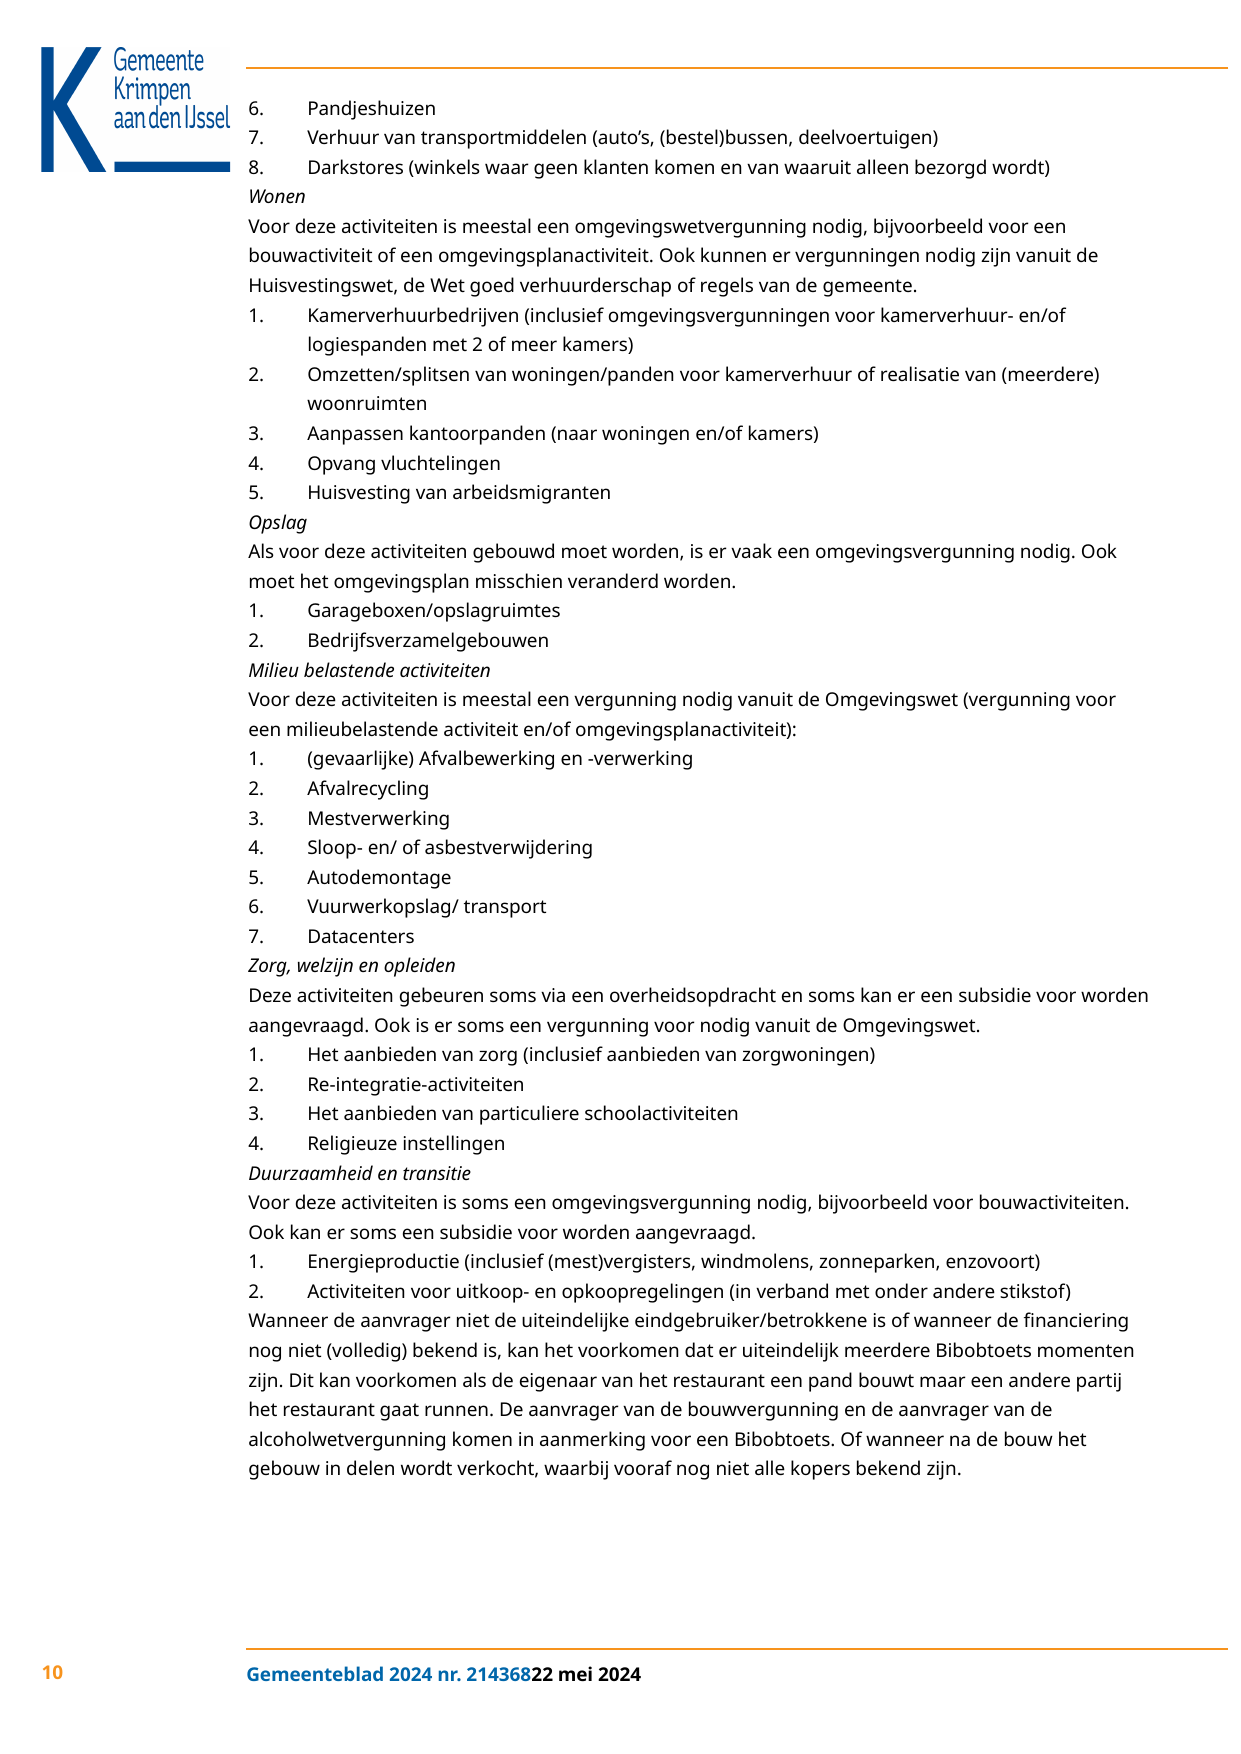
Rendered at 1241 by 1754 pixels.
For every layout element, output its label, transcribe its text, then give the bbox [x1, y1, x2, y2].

list Aanpassen kantoorpanden (naar woningen en/of kamers) [248, 420, 1152, 446]
list Het aanbieden van zorg (inclusief aanbieden van zorgwoningen) [248, 1041, 1152, 1067]
text Zorg, welzijn en opleiden [248, 953, 1152, 978]
list Darkstores (winkels waar geen klanten komen en van waaruit alleen bezorgd wordt) [248, 154, 1152, 180]
list Activiteiten voor uitkoop- en opkoopregelingen (in verband met onder andere stikstof) [248, 1278, 1152, 1304]
list Het aanbieden van particuliere schoolactiviteiten [248, 1101, 1152, 1126]
list Autodemontage [248, 864, 1152, 890]
list Pandjeshuizen [248, 95, 1152, 121]
text Voor deze activiteiten is soms een omgevingsvergunning nodig, bijvoorbeeld voor bouwactiviteiten. Ook kan er soms een subsidie voor worden aangevraagd. [248, 1189, 1152, 1245]
text Wanneer de aanvrager niet de uiteindelijke eindgebruiker/betrokkene is of wanneer de financiering nog niet (volledig) bekend is, kan het voorkomen dat er uiteindelijk meerdere Bibobtoets momenten zijn. Dit kan voorkomen als de eigenaar van het restaurant een pand bouwt maar een andere partij het restaurant gaat runnen. De aanvrager van de bouwvergunning en de aanvrager van de alcoholwetvergunning komen in aanmerking voor een Bibobtoets. Of wanneer na de bouw het gebouw in delen wordt verkocht, waarbij vooraf nog niet alle kopers bekend zijn. [248, 1308, 1152, 1481]
list Religieuze instellingen [248, 1130, 1152, 1156]
list Sloop- en/ of asbestverwijdering [248, 834, 1152, 860]
text Wonen [248, 183, 1152, 209]
list Bedrijfsverzamelgebouwen [248, 627, 1152, 653]
text Milieu belastende activiteiten [248, 657, 1152, 683]
list Mestverwerking [248, 805, 1152, 831]
list Re-integratie-activiteiten [248, 1071, 1152, 1097]
list Verhuur van transportmiddelen (auto’s, (bestel)bussen, deelvoertuigen) [248, 124, 1152, 150]
text Voor deze activiteiten is meestal een vergunning nodig vanuit de Omgevingswet (vergunning voor een milieubelastende activiteit en/of omgevingsplanactiviteit): [248, 686, 1152, 742]
text Deze activiteiten gebeuren soms via een overheidsopdracht en soms kan er een subsidie voor worden aangevraagd. Ook is er soms een vergunning voor nodig vanuit de Omgevingswet. [248, 982, 1152, 1038]
list Garageboxen/opslagruimtes [248, 598, 1152, 623]
list Afvalrecycling [248, 775, 1152, 801]
list Vuurwerkopslag/ transport [248, 893, 1152, 919]
text Als voor deze activiteiten gebouwd moet worden, is er vaak een omgevingsvergunning nodig. Ook moet het omgevingsplan misschien veranderd worden. [248, 538, 1152, 594]
text Duurzaamheid en transitie [248, 1160, 1152, 1186]
list Opvang vluchtelingen [248, 450, 1152, 476]
list Omzetten/splitsen van woningen/panden voor kamerverhuur of realisatie van (meerdere) woonruimten [248, 361, 1152, 416]
text Voor deze activiteiten is meestal een omgevingswetvergunning nodig, bijvoorbeeld voor een bouwactiviteit of een omgevingsplanactiviteit. Ook kunnen er vergunningen nodig zijn vanuit de Huisvestingswet, de Wet goed verhuurderschap of regels van de gemeente. [248, 213, 1152, 298]
list Huisvesting van arbeidsmigranten [248, 479, 1152, 505]
list Datacenters [248, 923, 1152, 949]
text Opslag [248, 509, 1152, 535]
list Kamerverhuurbedrijven (inclusief omgevingsvergunningen voor kamerverhuur- en/of logiespanden met 2 of meer kamers) [248, 302, 1152, 357]
picture [41, 47, 231, 172]
list Energieproductie (inclusief (mest)vergisters, windmolens, zonneparken, enzovoort) [248, 1248, 1152, 1274]
list (gevaarlijke) Afvalbewerking en -verwerking [248, 746, 1152, 771]
